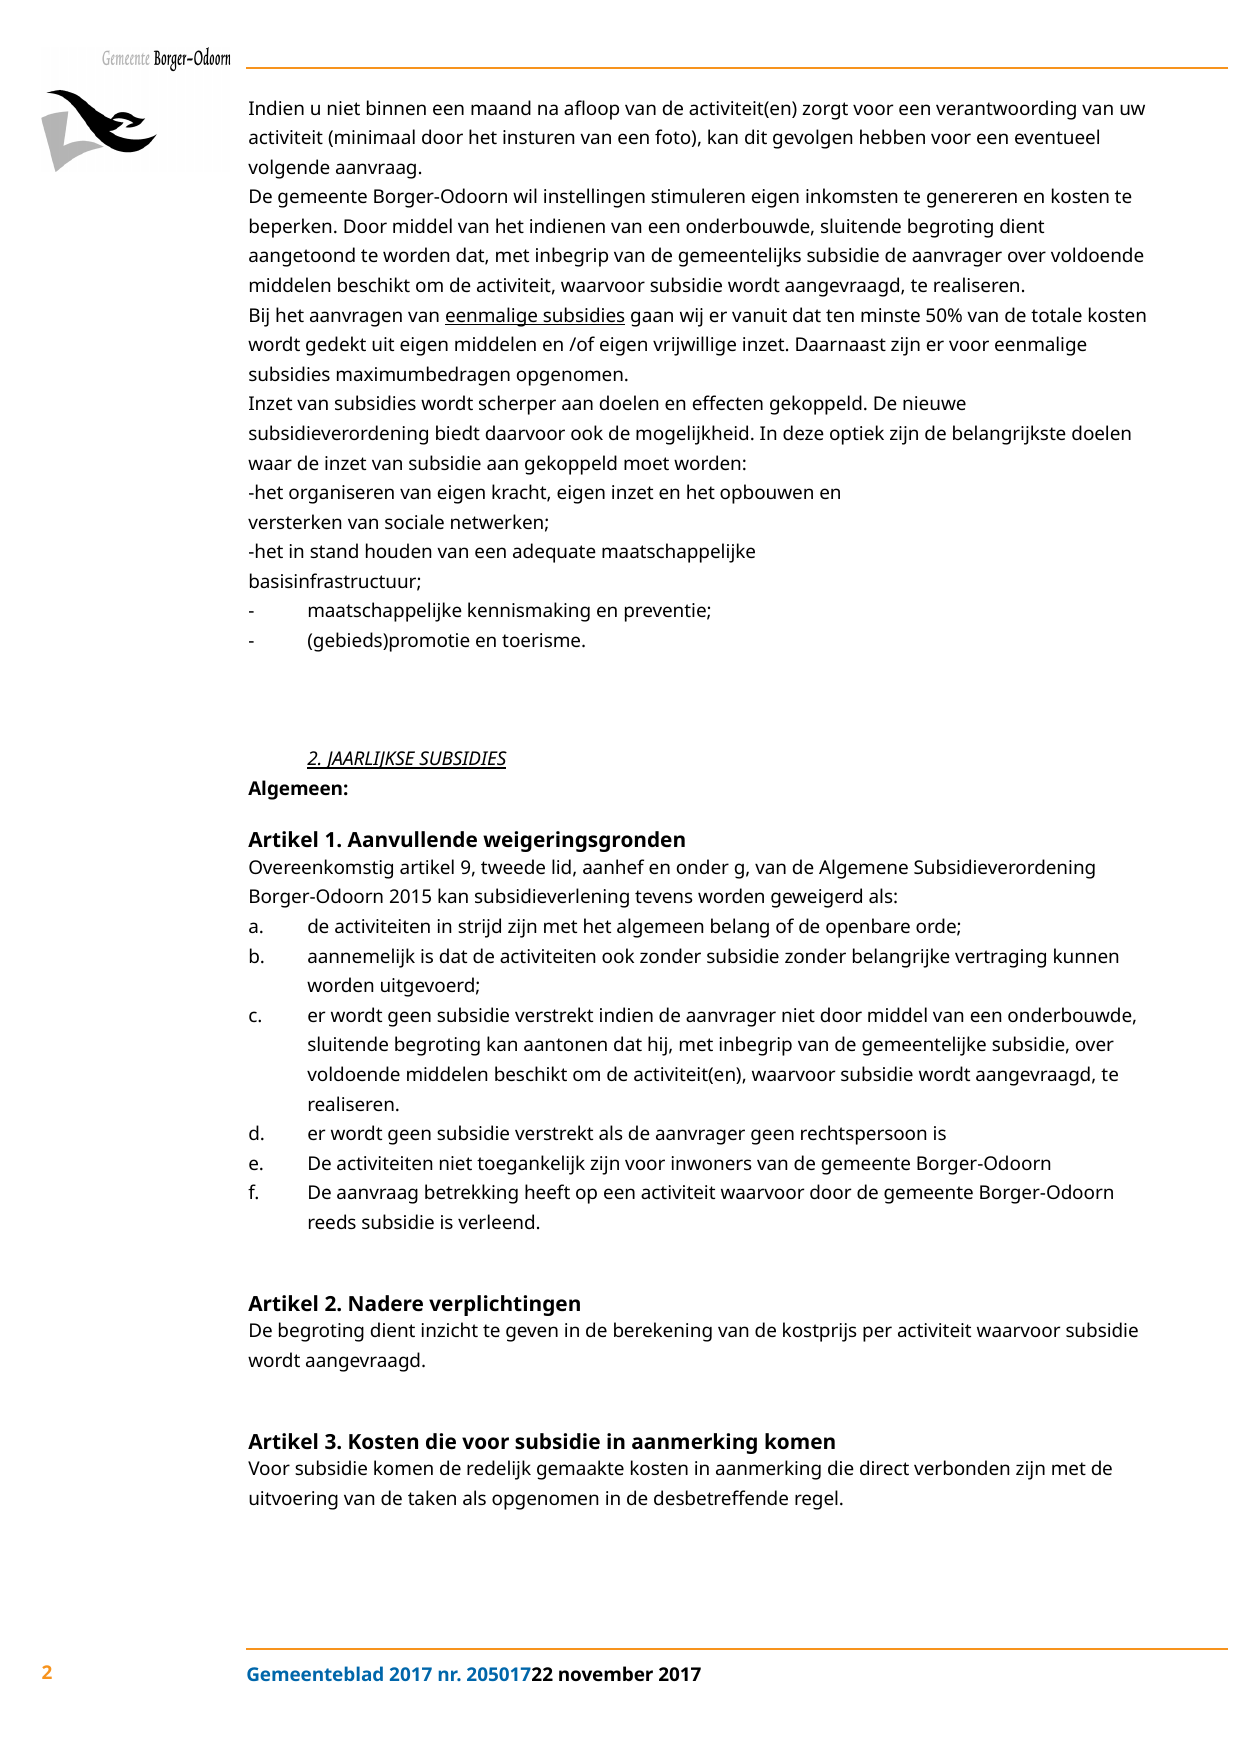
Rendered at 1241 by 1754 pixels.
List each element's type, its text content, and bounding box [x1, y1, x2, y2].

list aannemelijk is dat de activiteiten ook zonder subsidie zonder belangrijke vertraging kunnen worden uitgevoerd; [248, 943, 1152, 998]
text versterken van sociale netwerken; [248, 509, 1152, 535]
text Artikel 2. Nadere verplichtingen [248, 1289, 1152, 1317]
list er wordt geen subsidie verstrekt als de aanvrager geen rechtspersoon is [248, 1120, 1152, 1146]
list de activiteiten in strijd zijn met het algemeen belang of de openbare orde; [248, 913, 1152, 939]
text De gemeente Borger-Odoorn wil instellingen stimuleren eigen inkomsten te genereren en kosten te beperken. Door middel van het indienen van een onderbouwde, sluitende begroting dient aangetoond te worden dat, met inbegrip van de gemeentelijks subsidie de aanvrager over voldoende middelen beschikt om de activiteit, waarvoor subsidie wordt aangevraagd, te realiseren. [248, 183, 1152, 298]
text Algemeen: [248, 775, 1152, 801]
text Bij het aanvragen van eenmalige subsidies gaan wij er vanuit dat ten minste 50% van de totale kosten wordt gedekt uit eigen middelen en /of eigen vrijwillige inzet. Daarnaast zijn er voor eenmalige subsidies maximumbedragen opgenomen. [248, 302, 1152, 387]
list De aanvraag betrekking heeft op een activiteit waarvoor door de gemeente Borger-Odoorn reeds subsidie is verleend. [248, 1179, 1152, 1235]
list er wordt geen subsidie verstrekt indien de aanvrager niet door middel van een onderbouwde, sluitende begroting kan aantonen dat hij, met inbegrip van de gemeentelijke subsidie, over voldoende middelen beschikt om de activiteit(en), waarvoor subsidie wordt aangevraagd, te realiseren. [248, 1002, 1152, 1116]
text De begroting dient inzicht te geven in de berekening van de kostprijs per activiteit waarvoor subsidie wordt aangevraagd. [248, 1317, 1152, 1373]
list 2. JAARLIJKSE SUBSIDIES [248, 746, 1152, 771]
text Artikel 1. Aanvullende weigeringsgronden [248, 826, 1152, 854]
picture [41, 47, 231, 172]
list De activiteiten niet toegankelijk zijn voor inwoners van de gemeente Borger-Odoorn [248, 1150, 1152, 1176]
text basisinfrastructuur; [248, 568, 1152, 594]
text Indien u niet binnen een maand na afloop van de activiteit(en) zorgt voor een verantwoording van uw activiteit (minimaal door het insturen van een foto), kan dit gevolgen hebben voor een eventueel volgende aanvraag. [248, 95, 1152, 180]
text -het in stand houden van een adequate maatschappelijke [248, 538, 1152, 564]
list (gebieds)promotie en toerisme. [248, 627, 1152, 653]
text Overeenkomstig artikel 9, tweede lid, aanhef en onder g, van de Algemene Subsidieverordening Borger-Odoorn 2015 kan subsidieverlening tevens worden geweigerd als: [248, 854, 1152, 909]
text Voor subsidie komen de redelijk gemaakte kosten in aanmerking die direct verbonden zijn met de uitvoering van de taken als opgenomen in de desbetreffende regel. [248, 1456, 1152, 1511]
list maatschappelijke kennismaking en preventie; [248, 598, 1152, 623]
text Artikel 3. Kosten die voor subsidie in aanmerking komen [248, 1427, 1152, 1456]
text -het organiseren van eigen kracht, eigen inzet en het opbouwen en [248, 479, 1152, 505]
text Inzet van subsidies wordt scherper aan doelen en effecten gekoppeld. De nieuwe subsidieverordening biedt daarvoor ook de mogelijkheid. In deze optiek zijn de belangrijkste doelen waar de inzet van subsidie aan gekoppeld moet worden: [248, 391, 1152, 476]
